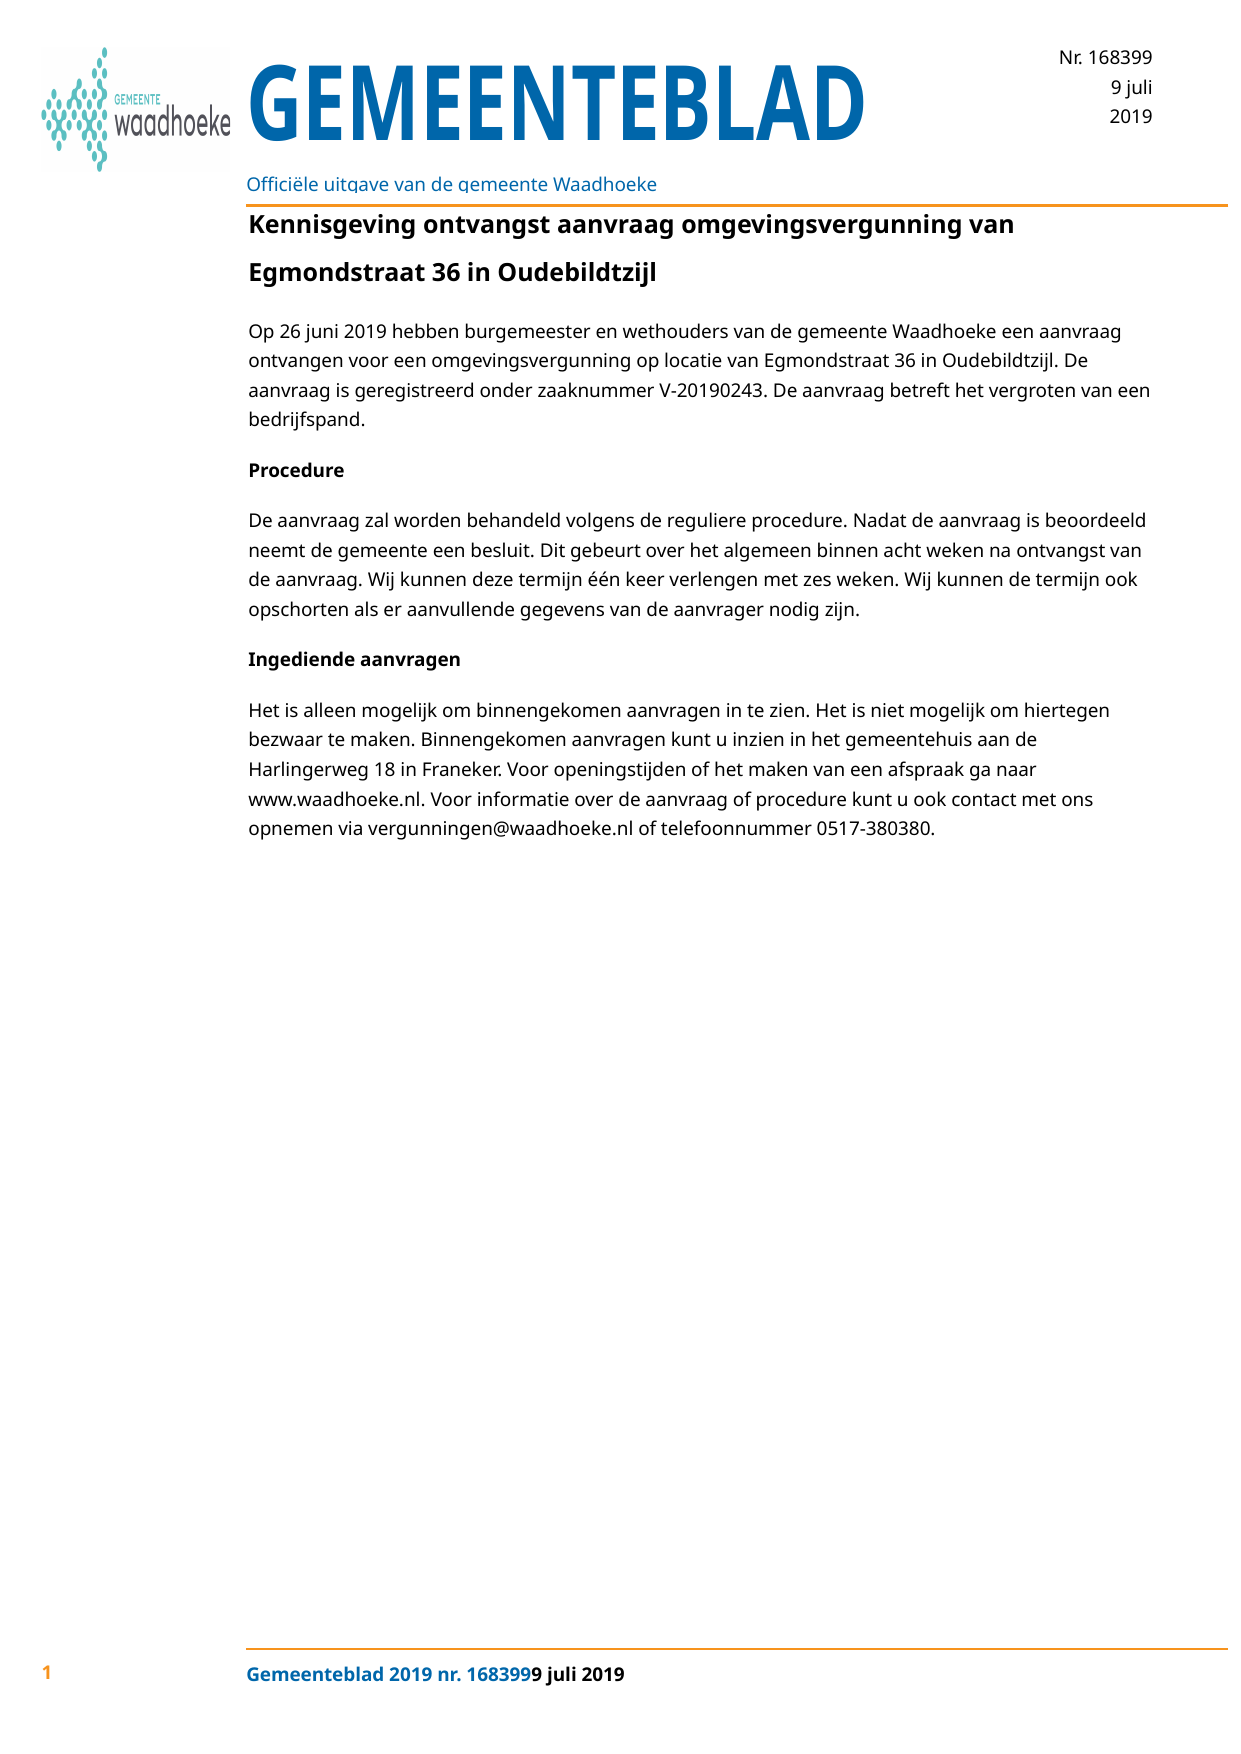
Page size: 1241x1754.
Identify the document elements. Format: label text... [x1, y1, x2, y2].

text Op 26 juni 2019 hebben burgemeester en wethouders van de gemeente Waadhoeke een aanvraag ontvangen voor een omgevingsvergunning op locatie van Egmondstraat 36 in Oudebildtzijl. De aanvraag is geregistreerd onder zaaknummer V-20190243. De aanvraag betreft het vergroten van een bedrijfspand. [248, 318, 1152, 432]
text Het is alleen mogelijk om binnengekomen aanvragen in te zien. Het is niet mogelijk om hiertegen bezwaar te maken. Binnengekomen aanvragen kunt u inzien in het gemeentehuis aan de Harlingerweg 18 in Franeker. Voor openingstijden of het maken van een afspraak ga naar www.waadhoeke.nl. Voor informatie over de aanvraag of procedure kunt u ook contact met ons opnemen via vergunningen@waadhoeke.nl of telefoonnummer 0517-380380. [248, 697, 1152, 841]
text Kennisgeving ontvangst aanvraag omgevingsvergunning van Egmondstraat 36 in Oudebildtzijl [248, 207, 1152, 288]
text De aanvraag zal worden behandeld volgens de reguliere procedure. Nadat de aanvraag is beoordeeld neemt de gemeente een besluit. Dit gebeurt over het algemeen binnen acht weken na ontvangst van de aanvraag. Wij kunnen deze termijn één keer verlengen met zes weken. Wij kunnen de termijn ook opschorten als er aanvullende gegevens van de aanvrager nodig zijn. [248, 507, 1152, 622]
text Procedure [248, 457, 1152, 483]
picture [41, 47, 231, 172]
text Ingediende aanvragen [248, 647, 1152, 672]
